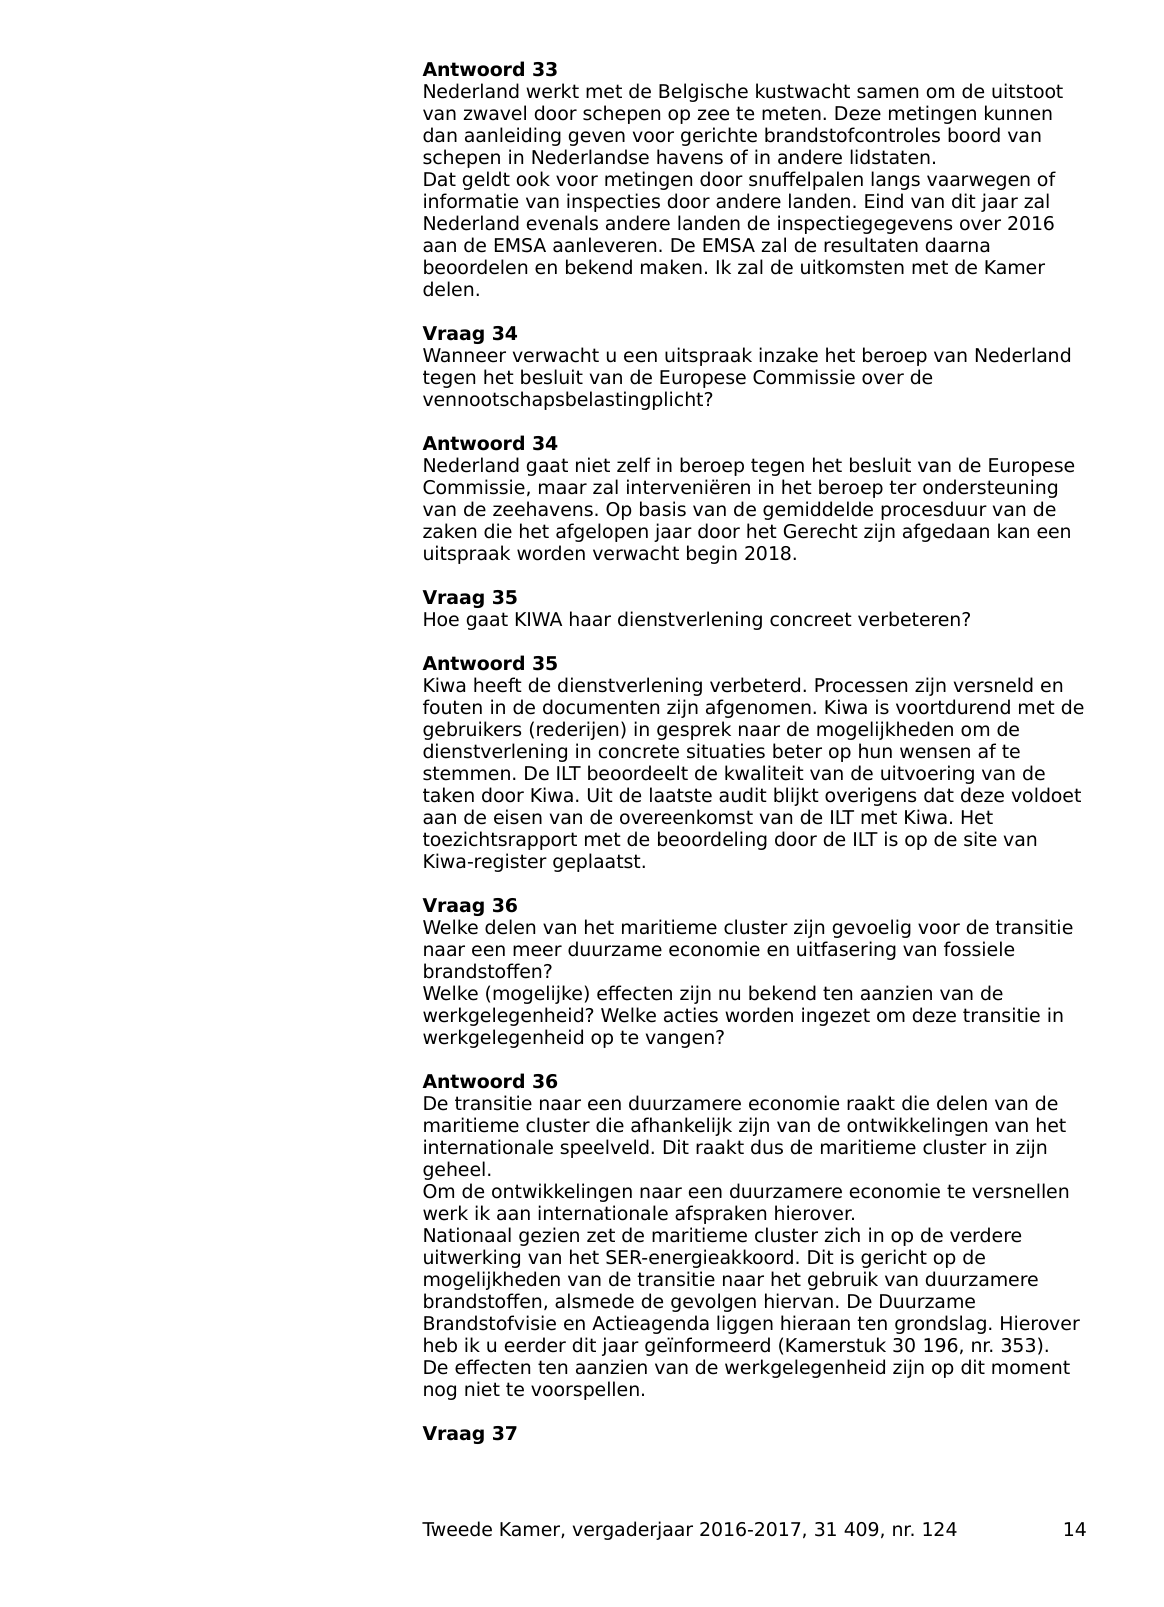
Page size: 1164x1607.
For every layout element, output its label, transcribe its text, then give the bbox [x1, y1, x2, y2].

text De transitie naar een duurzamere economie raakt die delen van de maritieme cluster die afhankelijk zijn van de ontwikkelingen van het internationale speelveld. Dit raakt dus de maritieme cluster in zijn geheel. [422, 1093, 1087, 1181]
text Vraag 34 [422, 323, 1087, 345]
text Nederland gaat niet zelf in beroep tegen het besluit van de Europese Commissie, maar zal interveniëren in het beroep ter ondersteuning van de zeehavens. Op basis van de gemiddelde procesduur van de zaken die het afgelopen jaar door het Gerecht zijn afgedaan kan een uitspraak worden verwacht begin 2018. [422, 455, 1087, 565]
text Antwoord 35 [422, 653, 1087, 675]
text Antwoord 33 [422, 59, 1087, 81]
text Kiwa heeft de dienstverlening verbeterd. Processen zijn versneld en fouten in de documenten zijn afgenomen. Kiwa is voortdurend met de gebruikers (rederijen) in gesprek naar de mogelijkheden om de dienstverlening in concrete situaties beter op hun wensen af te stemmen. De ILT beoordeelt de kwaliteit van de uitvoering van de taken door Kiwa. Uit de laatste audit blijkt overigens dat deze voldoet aan de eisen van de overeenkomst van de ILT met Kiwa. Het toezichtsrapport met de beoordeling door de ILT is op de site van Kiwa-register geplaatst. [422, 675, 1087, 873]
text Antwoord 34 [422, 433, 1087, 455]
text Antwoord 36 [422, 1071, 1087, 1093]
text Vraag 37 [422, 1423, 1087, 1445]
text Om de ontwikkelingen naar een duurzamere economie te versnellen werk ik aan internationale afspraken hierover. [422, 1181, 1087, 1225]
text Hoe gaat KIWA haar dienstverlening concreet verbeteren? [422, 609, 1087, 631]
text De effecten ten aanzien van de werkgelegenheid zijn op dit moment nog niet te voorspellen. [422, 1357, 1087, 1401]
text Vraag 36 [422, 895, 1087, 917]
text Welke (mogelijke) effecten zijn nu bekend ten aanzien van de werkgelegenheid? Welke acties worden ingezet om deze transitie in werkgelegenheid op te vangen? [422, 983, 1087, 1049]
text Nederland werkt met de Belgische kustwacht samen om de uitstoot van zwavel door schepen op zee te meten. Deze metingen kunnen dan aanleiding geven voor gerichte brandstofcontroles boord van schepen in Nederlandse havens of in andere lidstaten. [422, 81, 1087, 169]
text Dat geldt ook voor metingen door snuffelpalen langs vaarwegen of informatie van inspecties door andere landen. Eind van dit jaar zal Nederland evenals andere landen de inspectiegegevens over 2016 aan de EMSA aanleveren. De EMSA zal de resultaten daarna beoordelen en bekend maken. Ik zal de uitkomsten met de Kamer delen. [422, 169, 1087, 301]
text Wanneer verwacht u een uitspraak inzake het beroep van Nederland tegen het besluit van de Europese Commissie over de vennootschapsbelastingplicht? [422, 345, 1087, 411]
text Nationaal gezien zet de maritieme cluster zich in op de verdere uitwerking van het SER-energieakkoord. Dit is gericht op de mogelijkheden van de transitie naar het gebruik van duurzamere brandstoffen, alsmede de gevolgen hiervan. De Duurzame Brandstofvisie en Actieagenda liggen hieraan ten grondslag. Hierover heb ik u eerder dit jaar geïnformeerd (Kamerstuk 30 196, nr. 353). [422, 1225, 1087, 1357]
text Welke delen van het maritieme cluster zijn gevoelig voor de transitie naar een meer duurzame economie en uitfasering van fossiele brandstoffen? [422, 917, 1087, 983]
text Vraag 35 [422, 587, 1087, 609]
